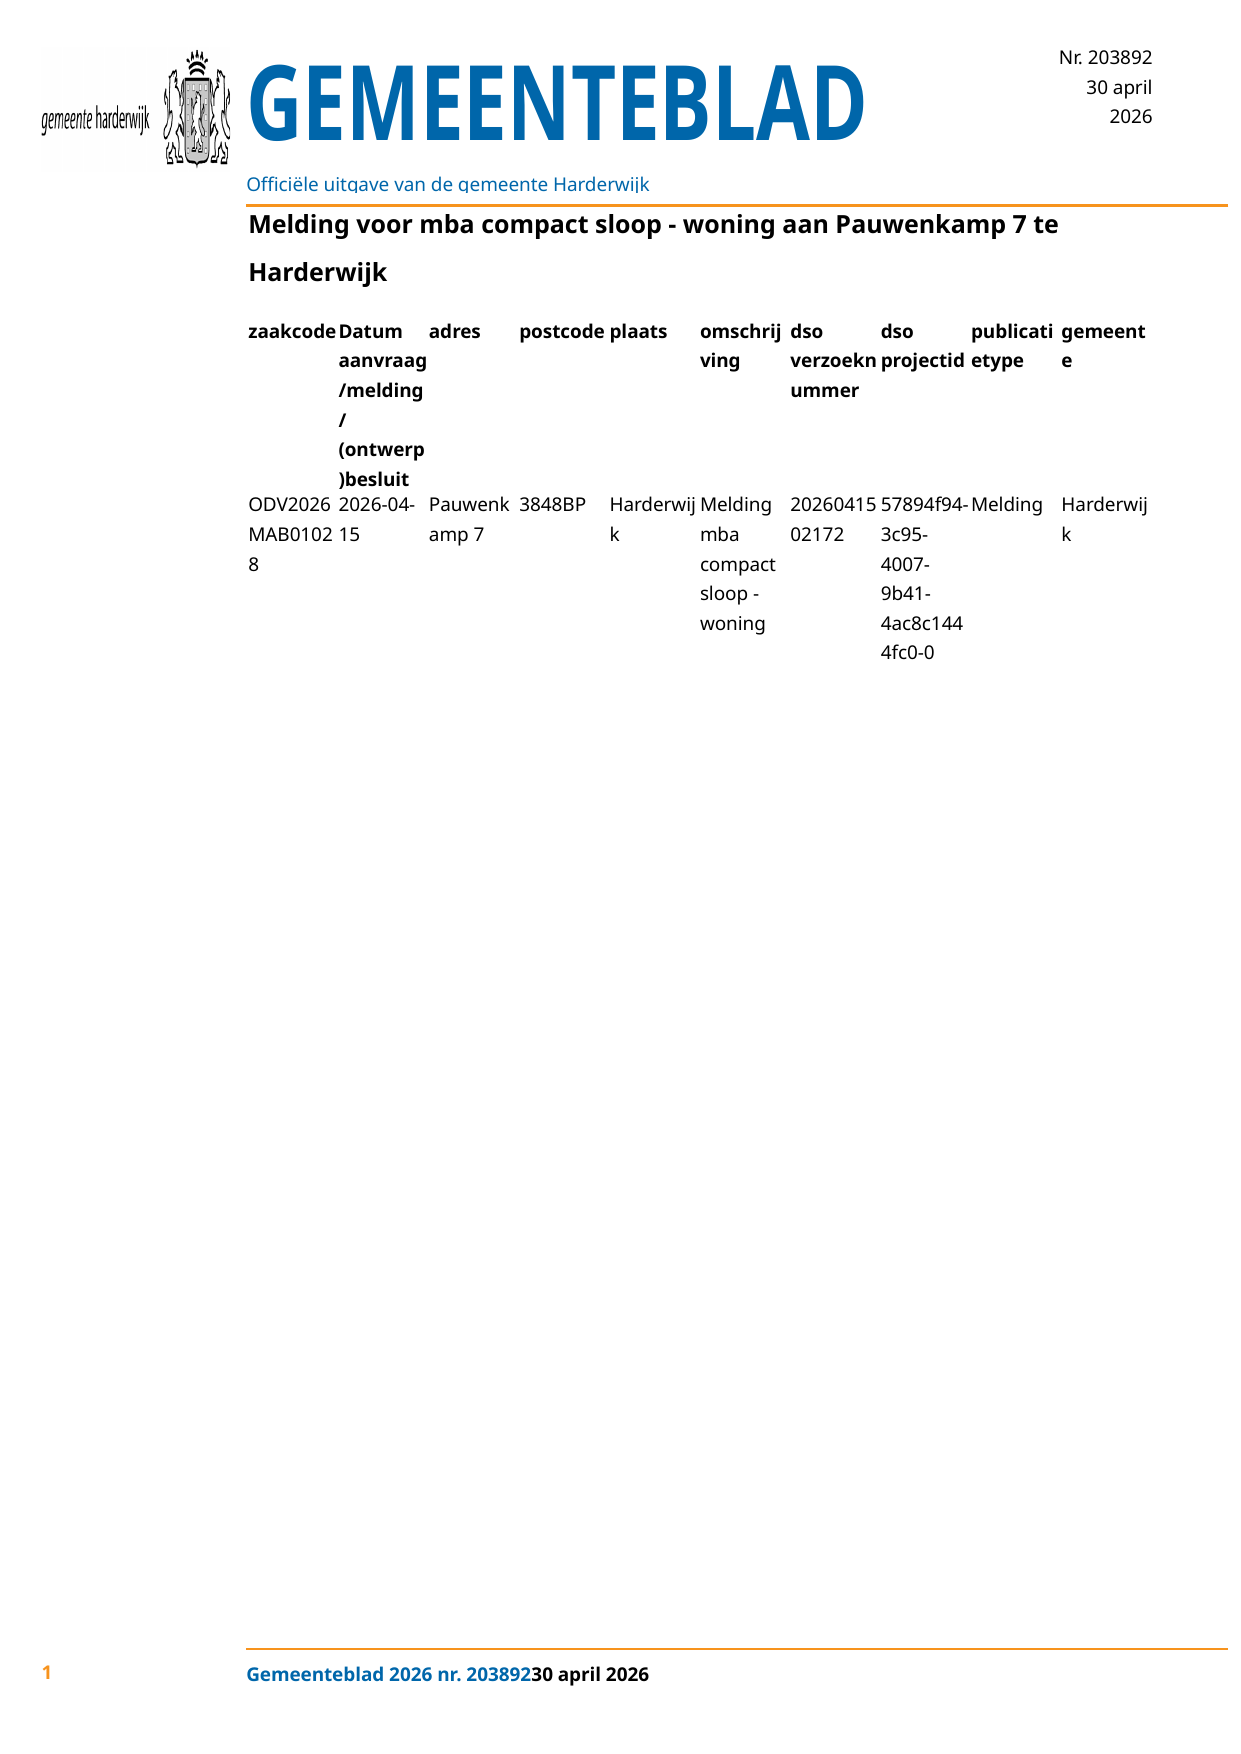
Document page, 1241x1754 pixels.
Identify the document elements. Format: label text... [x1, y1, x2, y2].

table_header dso verzoeknummer [790, 318, 881, 492]
table_cell Harderwijk [1061, 492, 1152, 665]
table_header postcode [519, 318, 609, 492]
table_header plaats [609, 318, 700, 492]
table_cell Melding mba compact sloop - woning [700, 492, 790, 665]
table_header gemeente [1061, 318, 1152, 492]
table_header adres [429, 318, 519, 492]
table_cell 2026041502172 [790, 492, 881, 665]
picture [41, 47, 231, 172]
table_header Datum aanvraag /melding/ (ontwerp)besluit [338, 318, 429, 492]
table_cell ODV2026MAB01028 [248, 492, 338, 665]
table_cell 57894f94-3c95-4007-9b41-4ac8c1444fc0-0 [881, 492, 971, 665]
table_cell 3848BP [519, 492, 609, 665]
table_header dso projectid [881, 318, 971, 492]
table_header publicatietype [971, 318, 1061, 492]
table_cell Pauwenkamp 7 [429, 492, 519, 665]
table_header omschrijving [700, 318, 790, 492]
table_header zaakcode [248, 318, 338, 492]
table_cell 2026-04-15 [338, 492, 429, 665]
text Melding voor mba compact sloop - woning aan Pauwenkamp 7 te Harderwijk [248, 207, 1152, 288]
table_cell Harderwijk [609, 492, 700, 665]
table_cell Melding [971, 492, 1061, 665]
